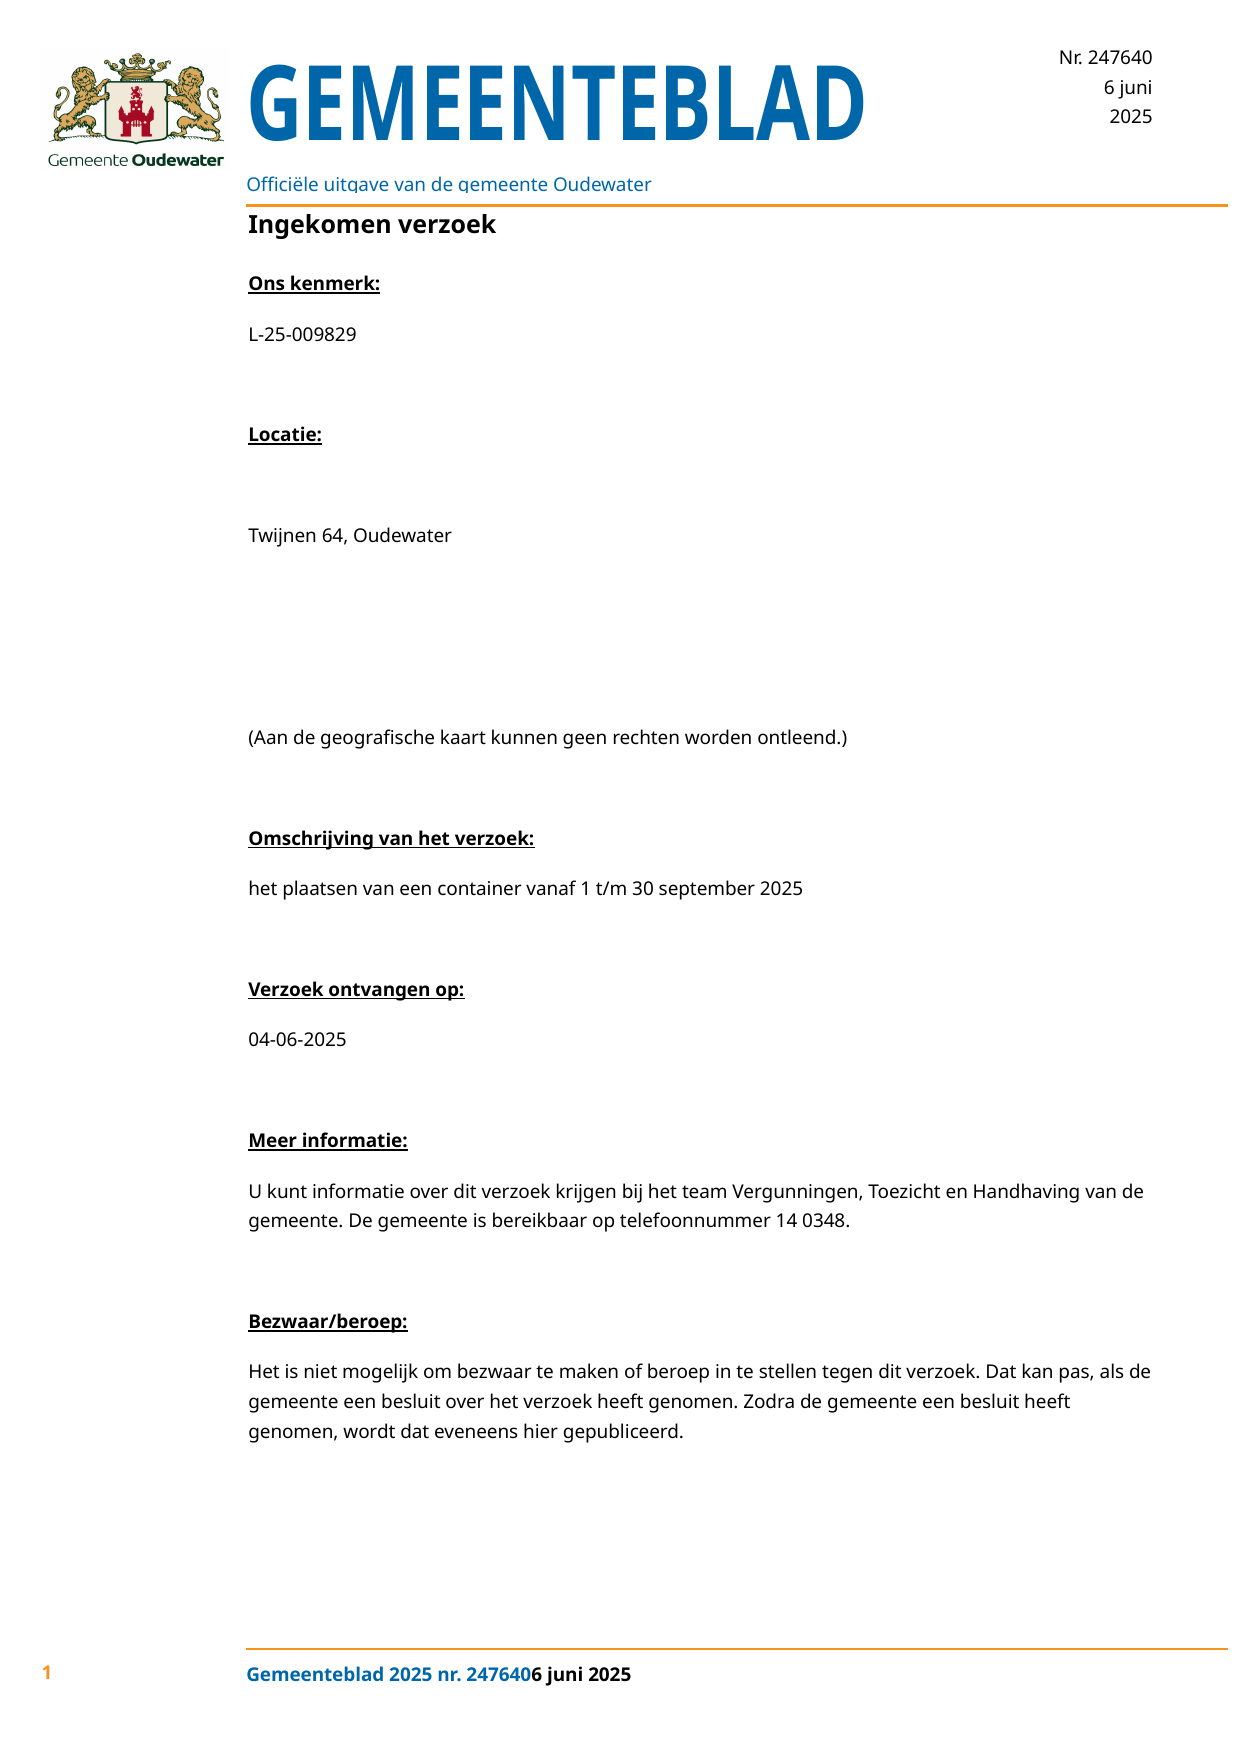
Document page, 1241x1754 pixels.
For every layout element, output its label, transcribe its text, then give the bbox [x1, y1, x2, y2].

text Het is niet mogelijk om bezwaar te maken of beroep in te stellen tegen dit verzoek. Dat kan pas, als de gemeente een besluit over het verzoek heeft genomen. Zodra de gemeente een besluit heeft genomen, wordt dat eveneens hier gepubliceerd. [248, 1359, 1152, 1443]
text Verzoek ontvangen op: [248, 976, 1152, 1002]
text (Aan de geografische kaart kunnen geen rechten worden ontleend.) [248, 724, 1152, 750]
picture [41, 47, 231, 172]
text 04-06-2025 [248, 1027, 1152, 1052]
text Meer informatie: [248, 1127, 1152, 1153]
text Bezwaar/beroep: [248, 1308, 1152, 1334]
text Ingekomen verzoek [248, 207, 1152, 241]
text L-25-009829 [248, 321, 1152, 346]
text Locatie: [248, 422, 1152, 447]
text U kunt informatie over dit verzoek krijgen bij het team Vergunningen, Toezicht en Handhaving van de gemeente. De gemeente is bereikbaar op telefoonnummer 14 0348. [248, 1178, 1152, 1233]
text Twijnen 64, Oudewater [248, 522, 1152, 548]
text het plaatsen van een container vanaf 1 t/m 30 september 2025 [248, 875, 1152, 901]
text Ons kenmerk: [248, 270, 1152, 296]
text Omschrijving van het verzoek: [248, 825, 1152, 851]
